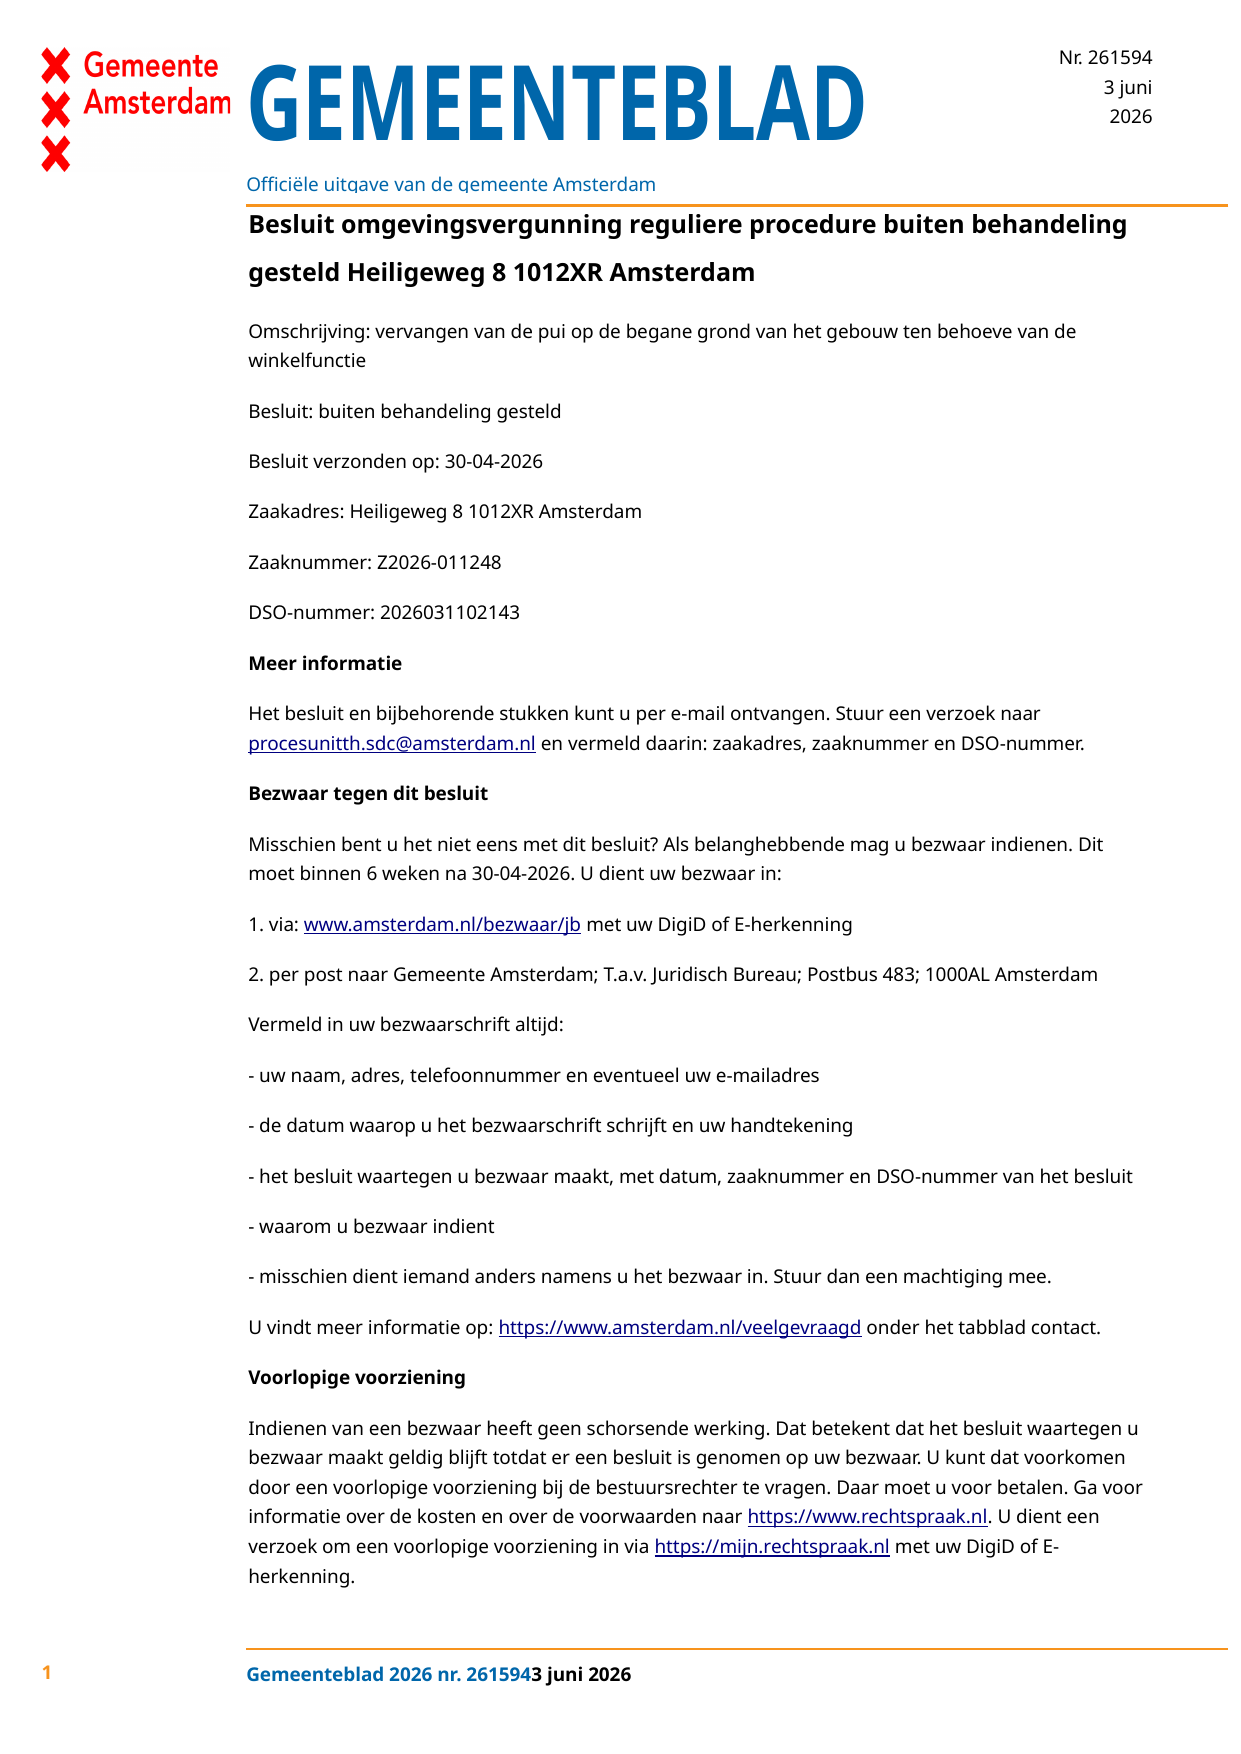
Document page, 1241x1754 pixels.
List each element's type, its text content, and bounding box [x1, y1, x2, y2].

text - misschien dient iemand anders namens u het bezwaar in. Stuur dan een machtiging mee. [248, 1264, 1152, 1289]
text Vermeld in uw bezwaarschrift altijd: [248, 1012, 1152, 1037]
text Bezwaar tegen dit besluit [248, 780, 1152, 806]
text - het besluit waartegen u bezwaar maakt, met datum, zaaknummer en DSO-nummer van het besluit [248, 1163, 1152, 1189]
text Besluit: buiten behandeling gesteld [248, 398, 1152, 424]
text - waarom u bezwaar indient [248, 1213, 1152, 1239]
text Omschrijving: vervangen van de pui op de begane grond van het gebouw ten behoeve van de winkelfunctie [248, 318, 1152, 373]
picture [41, 47, 231, 172]
text 1. via: www.amsterdam.nl/bezwaar/jb met uw DigiD of E-herkenning [248, 911, 1152, 937]
text DSO-nummer: 2026031102143 [248, 599, 1152, 625]
text Meer informatie [248, 650, 1152, 676]
text Zaaknummer: Z2026-011248 [248, 549, 1152, 575]
text Voorlopige voorziening [248, 1364, 1152, 1390]
text Zaakadres: Heiligeweg 8 1012XR Amsterdam [248, 499, 1152, 524]
text Indienen van een bezwaar heeft geen schorsende werking. Dat betekent dat het besluit waartegen u bezwaar maakt geldig blijft totdat er een besluit is genomen op uw bezwaar. U kunt dat voorkomen door een voorlopige voorziening bij de bestuursrechter te vragen. Daar moet u voor betalen. Ga voor informatie over de kosten en over de voorwaarden naar https://www.rechtspraak.nl. U dient een verzoek om een voorlopige voorziening in via https://mijn.rechtspraak.nl met uw DigiD of E-herkenning. [248, 1415, 1152, 1589]
text - de datum waarop u het bezwaarschrift schrijft en uw handtekening [248, 1112, 1152, 1138]
text U vindt meer informatie op: https://www.amsterdam.nl/veelgevraagd onder het tabblad contact. [248, 1314, 1152, 1340]
text Misschien bent u het niet eens met dit besluit? Als belanghebbende mag u bezwaar indienen. Dit moet binnen 6 weken na 30-04-2026. U dient uw bezwaar in: [248, 831, 1152, 886]
text 2. per post naar Gemeente Amsterdam; T.a.v. Juridisch Bureau; Postbus 483; 1000AL Amsterdam [248, 961, 1152, 987]
text - uw naam, adres, telefoonnummer en eventueel uw e-mailadres [248, 1062, 1152, 1088]
text Besluit omgevingsvergunning reguliere procedure buiten behandeling gesteld Heiligeweg 8 1012XR Amsterdam [248, 207, 1152, 288]
text Het besluit en bijbehorende stukken kunt u per e-mail ontvangen. Stuur een verzoek naar procesunitth.sdc@amsterdam.nl en vermeld daarin: zaakadres, zaaknummer en DSO-nummer. [248, 700, 1152, 756]
text Besluit verzonden op: 30-04-2026 [248, 448, 1152, 474]
